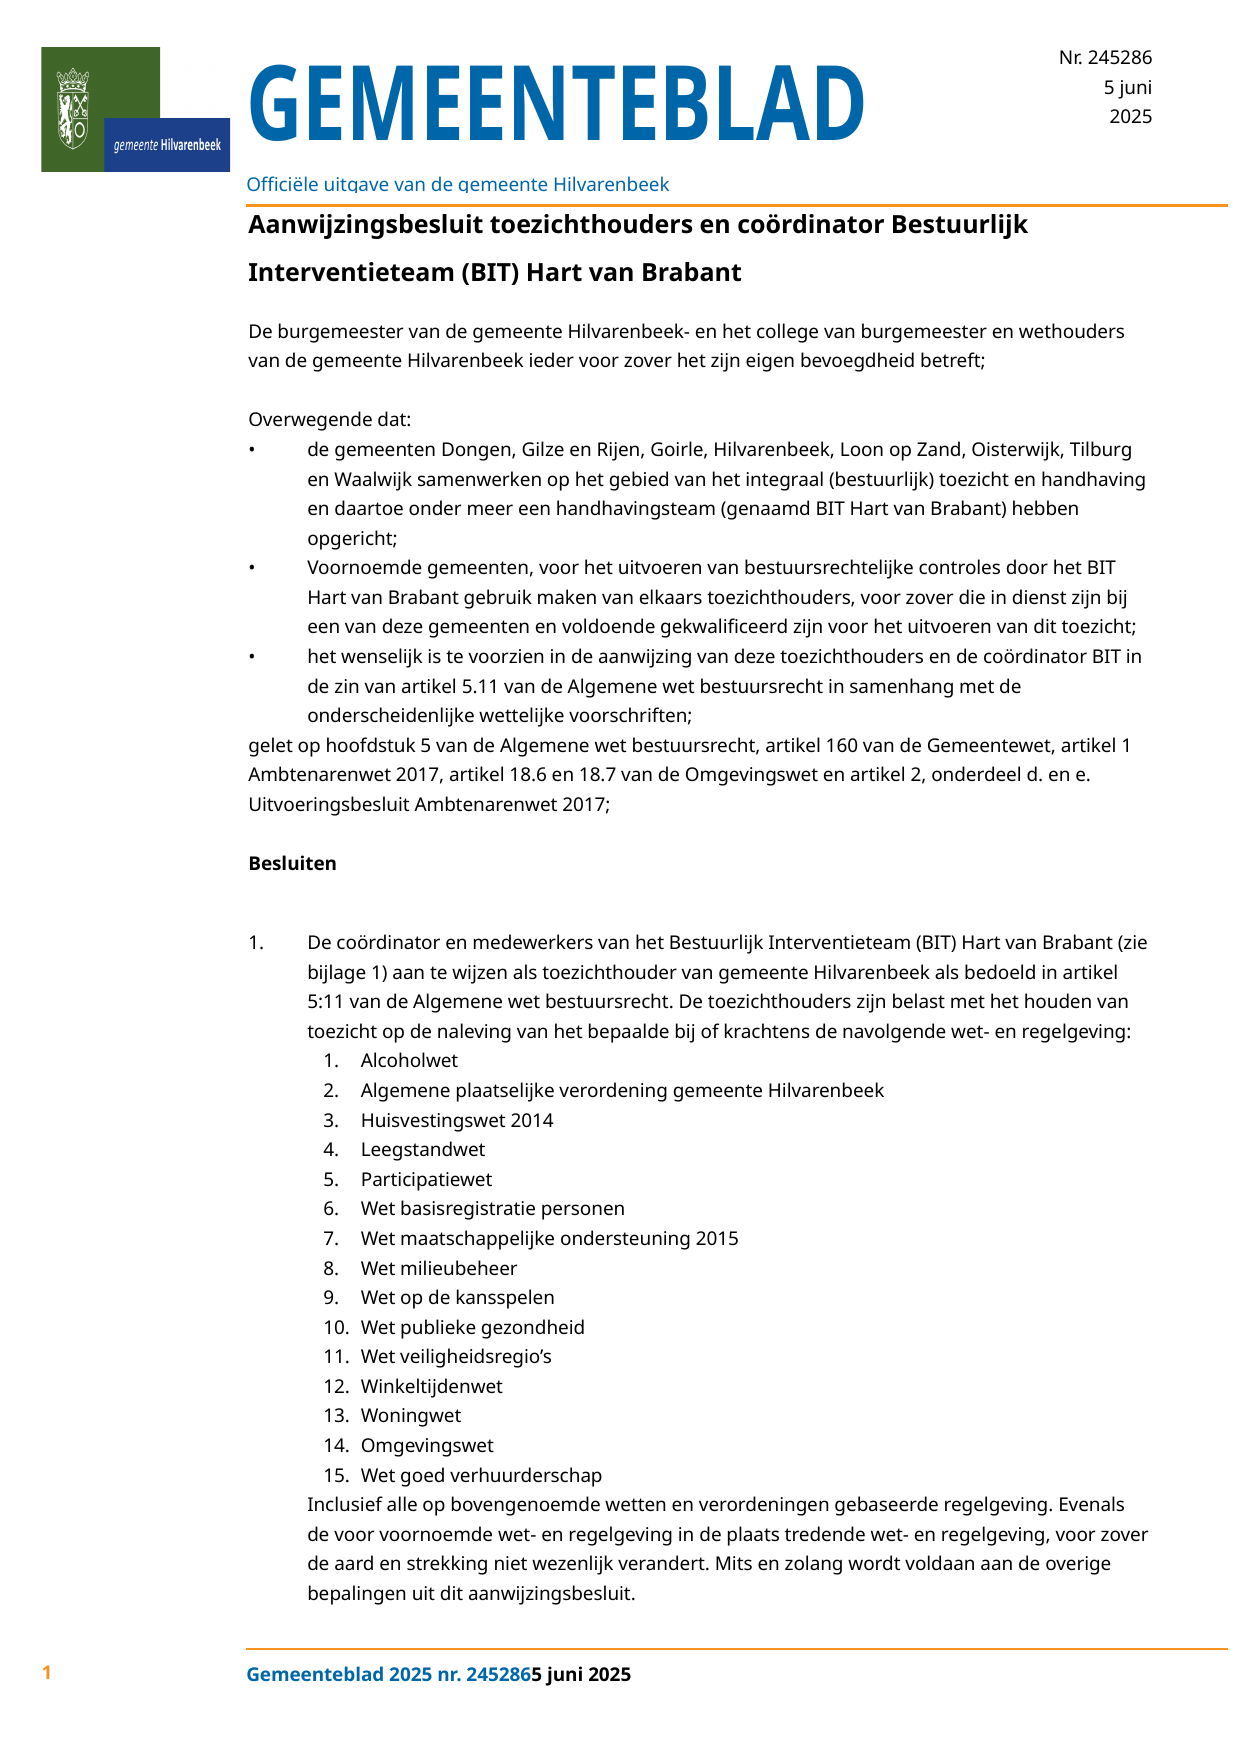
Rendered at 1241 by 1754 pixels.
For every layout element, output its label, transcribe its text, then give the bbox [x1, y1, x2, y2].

list Huisvestingswet 2014 [323, 1107, 1152, 1132]
list Wet milieubeheer [323, 1255, 1152, 1280]
list Wet goed verhuurderschap [323, 1462, 1152, 1487]
list de gemeenten Dongen, Gilze en Rijen, Goirle, Hilvarenbeek, Loon op Zand, Oisterwijk, Tilburg en Waalwijk samenwerken op het gebied van het integraal (bestuurlijk) toezicht en handhaving en daartoe onder meer een handhavingsteam (genaamd BIT Hart van Brabant) hebben opgericht; [248, 436, 1152, 551]
list het wenselijk is te voorzien in de aanwijzing van deze toezichthouders en de coördinator BIT in de zin van artikel 5.11 van de Algemene wet bestuursrecht in samenhang met de onderscheidenlijke wettelijke voorschriften; [248, 643, 1152, 728]
list Omgevingswet [323, 1432, 1152, 1458]
text Aanwijzingsbesluit toezichthouders en coördinator Bestuurlijk Interventieteam (BIT) Hart van Brabant [248, 207, 1152, 288]
list Winkeltijdenwet [323, 1373, 1152, 1399]
list Inclusief alle op bovengenoemde wetten en verordeningen gebaseerde regelgeving. Evenals de voor voornoemde wet- en regelgeving in de plaats tredende wet- en regelgeving, voor zover de aard en strekking niet wezenlijk verandert. Mits en zolang wordt voldaan aan de overige bepalingen uit dit aanwijzingsbesluit. [248, 1491, 1152, 1606]
text De burgemeester van de gemeente Hilvarenbeek- en het college van burgemeester en wethouders van de gemeente Hilvarenbeek ieder voor zover het zijn eigen bevoegdheid betreft; [248, 318, 1152, 373]
list Wet maatschappelijke ondersteuning 2015 [323, 1225, 1152, 1251]
list Leegstandwet [323, 1136, 1152, 1162]
list Woningwet [323, 1403, 1152, 1428]
list Algemene plaatselijke verordening gemeente Hilvarenbeek [323, 1077, 1152, 1103]
text Overwegende dat: [248, 407, 1152, 432]
list Wet op de kansspelen [323, 1284, 1152, 1310]
list De coördinator en medewerkers van het Bestuurlijk Interventieteam (BIT) Hart van Brabant (zie bijlage 1) aan te wijzen als toezichthouder van gemeente Hilvarenbeek als bedoeld in artikel 5:11 van de Algemene wet bestuursrecht. De toezichthouders zijn belast met het houden van toezicht op de naleving van het bepaalde bij of krachtens de navolgende wet- en regelgeving: [248, 929, 1152, 1044]
list Alcoholwet [323, 1048, 1152, 1073]
list Voornoemde gemeenten, voor het uitvoeren van bestuursrechtelijke controles door het BIT Hart van Brabant gebruik maken van elkaars toezichthouders, voor zover die in dienst zijn bij een van deze gemeenten en voldoende gekwalificeerd zijn voor het uitvoeren van dit toezicht; [248, 554, 1152, 639]
text gelet op hoofdstuk 5 van de Algemene wet bestuursrecht, artikel 160 van de Gemeentewet, artikel 1 Ambtenarenwet 2017, artikel 18.6 en 18.7 van de Omgevingswet en artikel 2, onderdeel d. en e. Uitvoeringsbesluit Ambtenarenwet 2017; [248, 732, 1152, 817]
list Wet veiligheidsregio’s [323, 1343, 1152, 1369]
list Participatiewet [323, 1166, 1152, 1192]
picture [41, 47, 231, 172]
text Besluiten [248, 850, 1152, 876]
list Wet basisregistratie personen [323, 1196, 1152, 1221]
list Wet publieke gezondheid [323, 1314, 1152, 1339]
